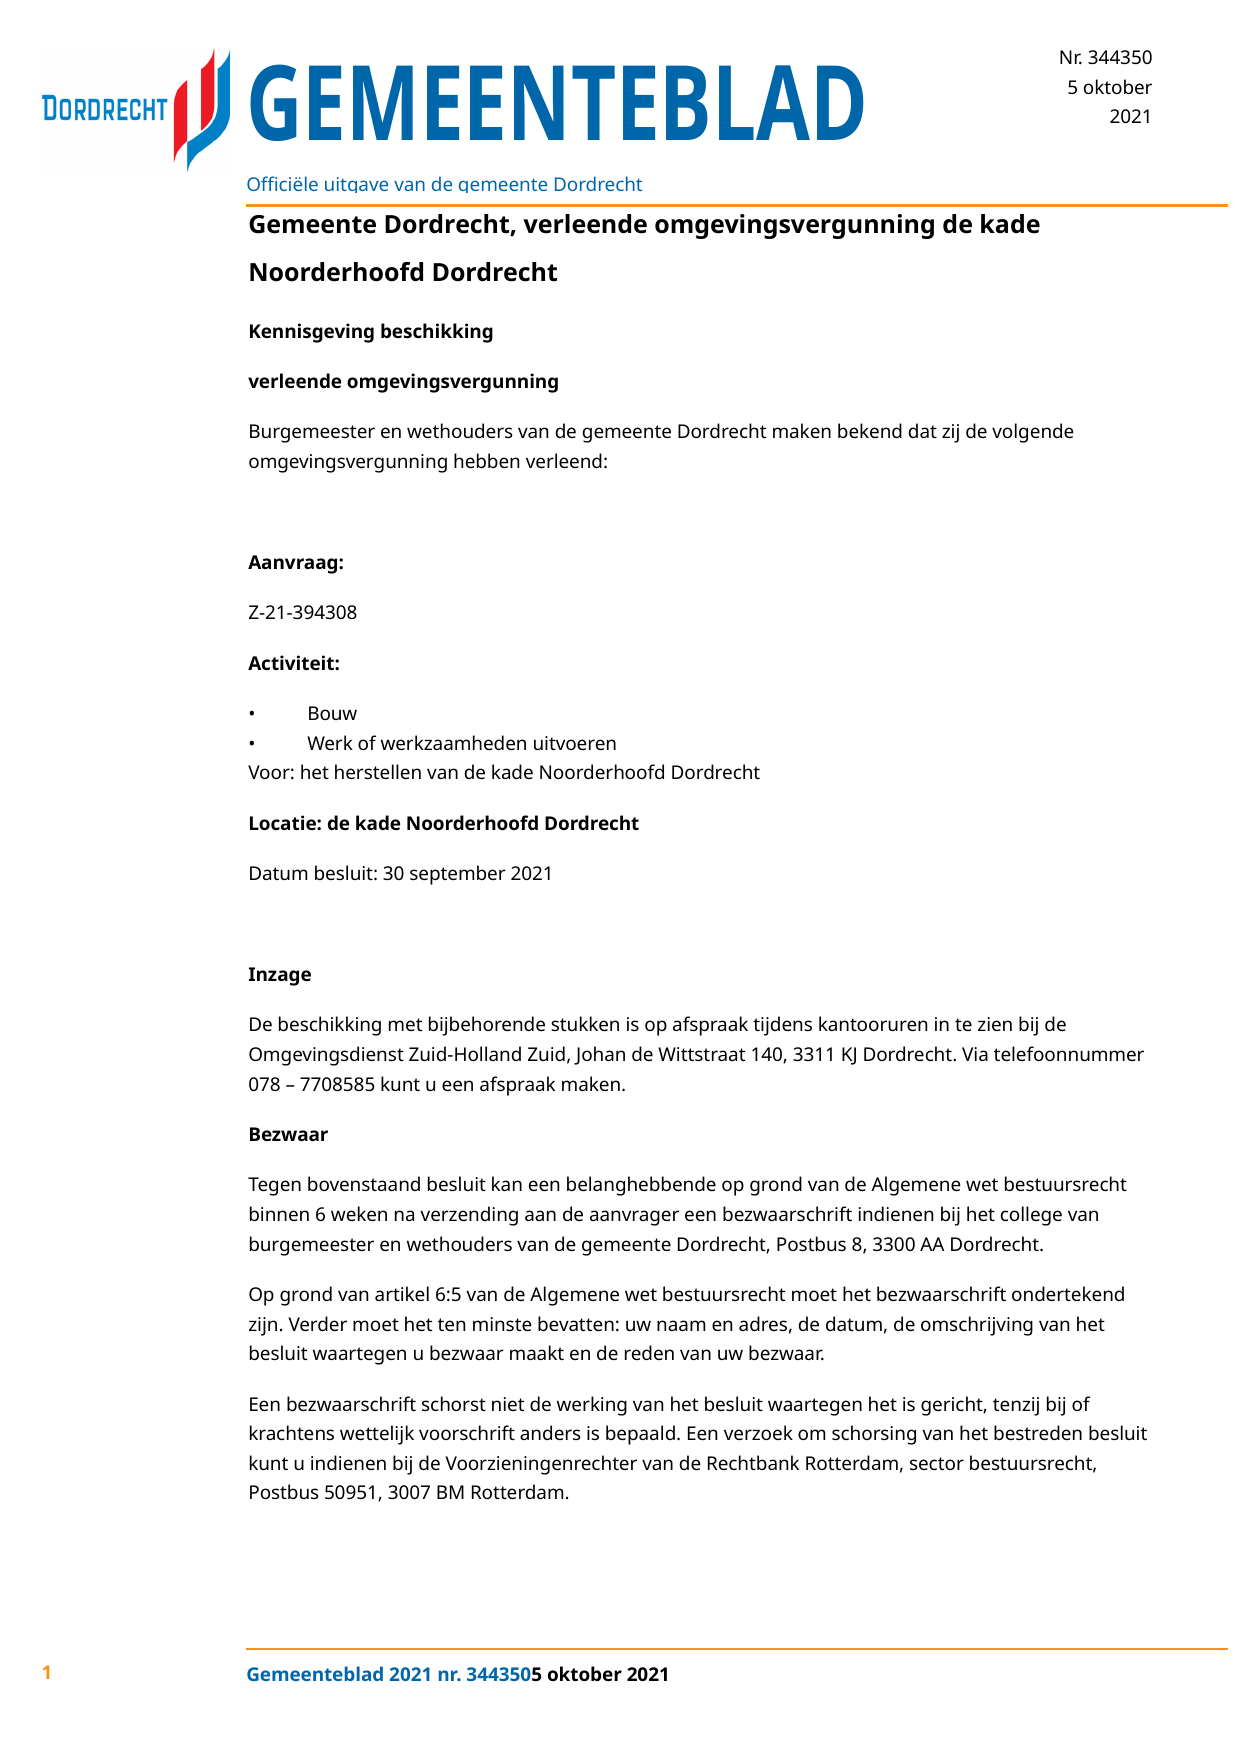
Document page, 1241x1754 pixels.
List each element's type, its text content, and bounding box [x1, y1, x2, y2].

text Activiteit: [248, 650, 1152, 676]
text Burgemeester en wethouders van de gemeente Dordrecht maken bekend dat zij de volgende omgevingsvergunning hebben verleend: [248, 419, 1152, 474]
text Op grond van artikel 6:5 van de Algemene wet bestuursrecht moet het bezwaarschrift ondertekend zijn. Verder moet het ten minste bevatten: uw naam en adres, de datum, de omschrijving van het besluit waartegen u bezwaar maakt en de reden van uw bezwaar. [248, 1281, 1152, 1366]
text Kennisgeving beschikking [248, 318, 1152, 344]
picture [41, 47, 231, 172]
text Aanvraag: [248, 549, 1152, 575]
text De beschikking met bijbehorende stukken is op afspraak tijdens kantooruren in te zien bij de Omgevingsdienst Zuid-Holland Zuid, Johan de Wittstraat 140, 3311 KJ Dordrecht. Via telefoonnummer 078 – 7708585 kunt u een afspraak maken. [248, 1012, 1152, 1097]
text Tegen bovenstaand besluit kan een belanghebbende op grond van de Algemene wet bestuursrecht binnen 6 weken na verzending aan de aanvrager een bezwaarschrift indienen bij het college van burgemeester en wethouders van de gemeente Dordrecht, Postbus 8, 3300 AA Dordrecht. [248, 1172, 1152, 1257]
text verleende omgevingsvergunning [248, 368, 1152, 394]
text Gemeente Dordrecht, verleende omgevingsvergunning de kade Noorderhoofd Dordrecht [248, 207, 1152, 288]
text Datum besluit: 30 september 2021 [248, 860, 1152, 886]
text Een bezwaarschrift schorst niet de werking van het besluit waartegen het is gericht, tenzij bij of krachtens wettelijk voorschrift anders is bepaald. Een verzoek om schorsing van het bestreden besluit kunt u indienen bij de Voorzieningenrechter van de Rechtbank Rotterdam, sector bestuursrecht, Postbus 50951, 3007 BM Rotterdam. [248, 1391, 1152, 1505]
list Werk of werkzaamheden uitvoeren [248, 730, 1152, 756]
text Locatie: de kade Noorderhoofd Dordrecht [248, 810, 1152, 836]
text Bezwaar [248, 1121, 1152, 1147]
list Bouw [248, 700, 1152, 726]
text Z-21-394308 [248, 599, 1152, 625]
text Voor: het herstellen van de kade Noorderhoofd Dordrecht [248, 759, 1152, 785]
text Inzage [248, 961, 1152, 987]
